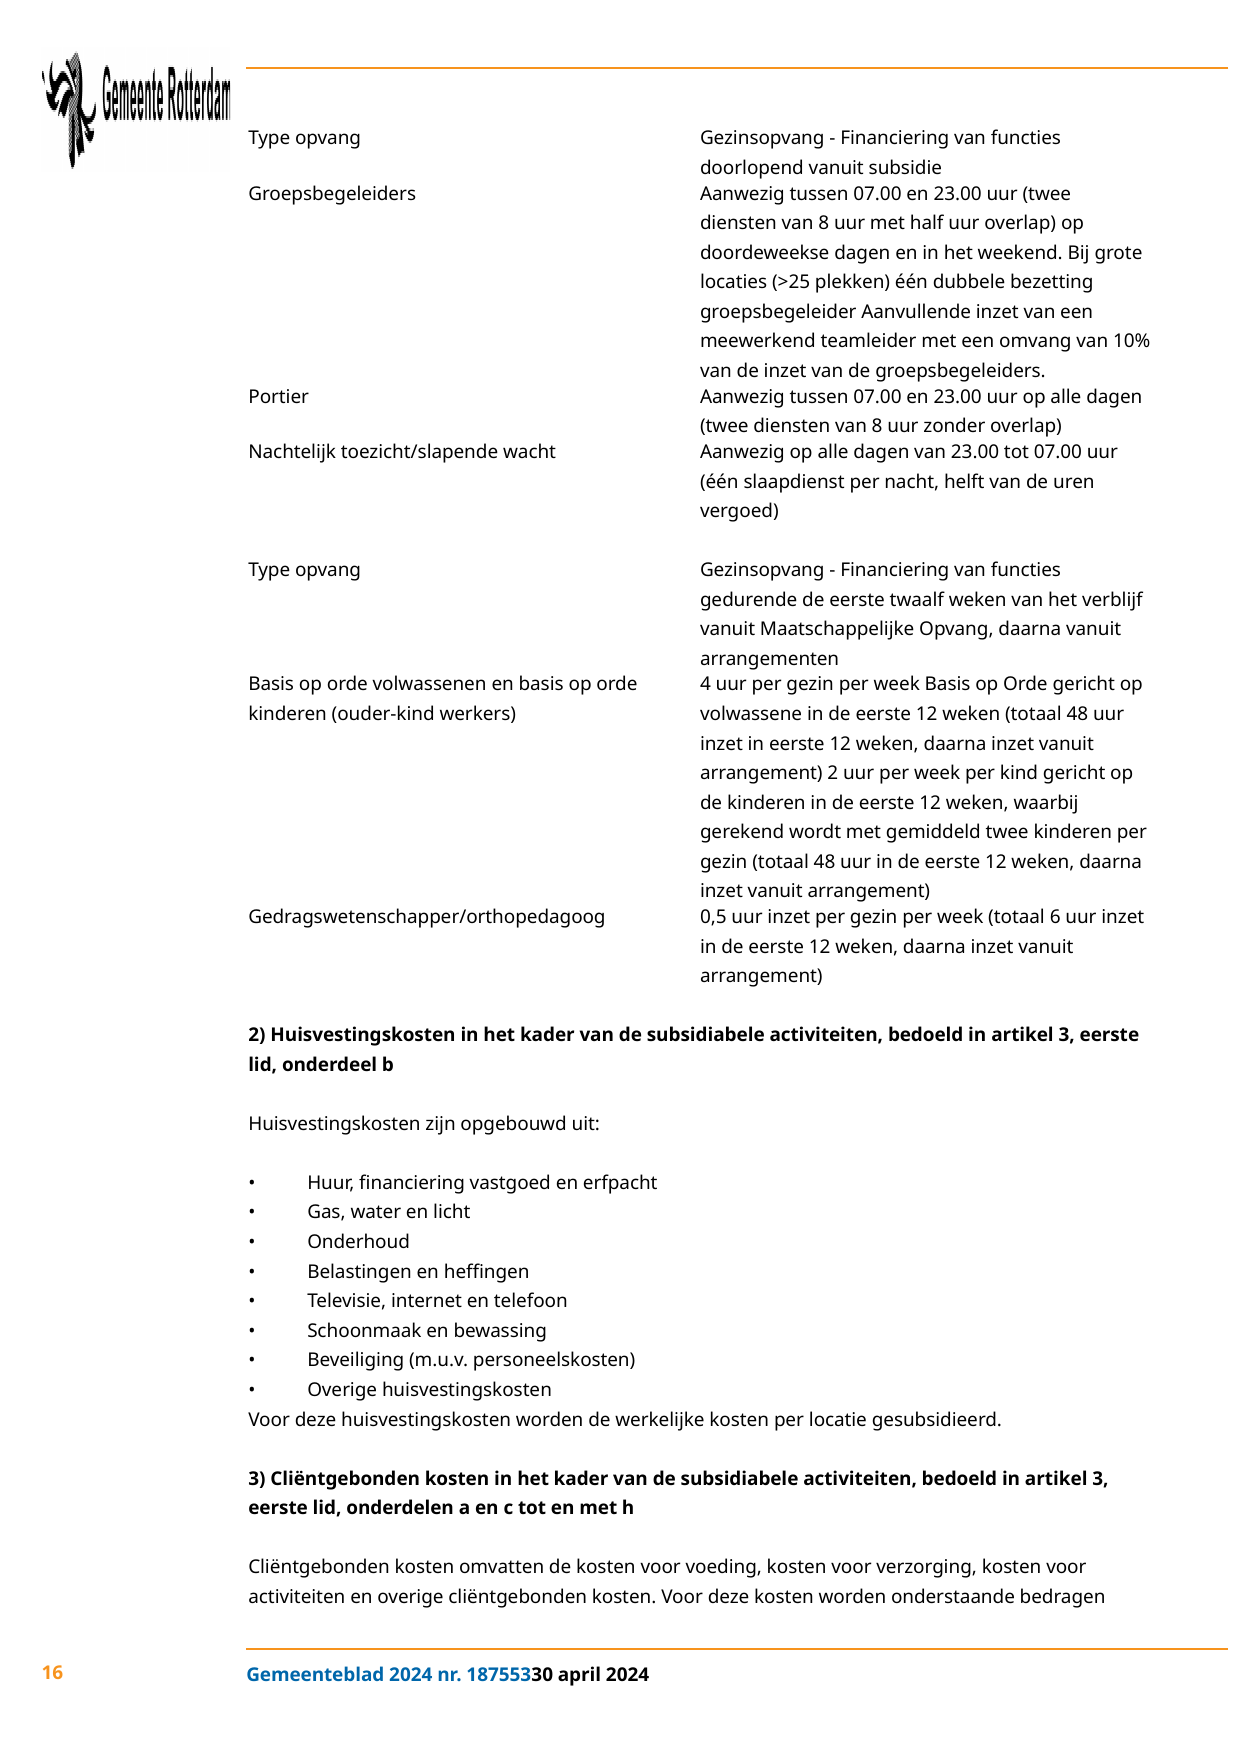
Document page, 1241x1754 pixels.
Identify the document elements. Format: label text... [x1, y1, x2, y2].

table_cell Aanwezig op alle dagen van 23.00 tot 07.00 uur (één slaapdienst per nacht, helft van de uren vergoed) [700, 438, 1152, 523]
list Schoonmaak en bewassing [248, 1317, 1152, 1343]
text Huisvestingskosten zijn opgebouwd uit: [248, 1110, 1152, 1136]
text 2) Huisvestingskosten in het kader van de subsidiabele activiteiten, bedoeld in artikel 3, eerste lid, onderdeel b [248, 1021, 1152, 1076]
list Beveiliging (m.u.v. personeelskosten) [248, 1347, 1152, 1372]
table_cell Basis op orde volwassenen en basis op orde kinderen (ouder-kind werkers) [248, 671, 700, 903]
table_header Type opvang [248, 556, 700, 671]
list Televisie, internet en telefoon [248, 1287, 1152, 1313]
text Cliëntgebonden kosten omvatten de kosten voor voeding, kosten voor verzorging, kosten voor activiteiten en overige cliëntgebonden kosten. Voor deze kosten worden onderstaande bedragen [248, 1554, 1152, 1609]
table_header Gezinsopvang - Financiering van functies gedurende de eerste twaalf weken van het verblijf vanuit Maatschappelijke Opvang, daarna vanuit arrangementen [700, 556, 1152, 671]
table_cell Aanwezig tussen 07.00 en 23.00 uur op alle dagen (twee diensten van 8 uur zonder overlap) [700, 383, 1152, 438]
table_cell Nachtelijk toezicht/slapende wacht [248, 438, 700, 523]
text 3) Cliëntgebonden kosten in het kader van de subsidiabele activiteiten, bedoeld in artikel 3, eerste lid, onderdelen a en c tot en met h [248, 1465, 1152, 1520]
table_cell Groepsbegeleiders [248, 180, 700, 383]
text Voor deze huisvestingskosten worden de werkelijke kosten per locatie gesubsidieerd. [248, 1406, 1152, 1431]
list Huur, financiering vastgoed en erfpacht [248, 1169, 1152, 1195]
list Overige huisvestingskosten [248, 1376, 1152, 1402]
picture [41, 47, 231, 172]
list Onderhoud [248, 1228, 1152, 1254]
list Gas, water en licht [248, 1199, 1152, 1224]
table_header Gezinsopvang - Financiering van functies doorlopend vanuit subsidie [700, 125, 1152, 180]
list Belastingen en heffingen [248, 1258, 1152, 1283]
table_cell 0,5 uur inzet per gezin per week (totaal 6 uur inzet in de eerste 12 weken, daarna inzet vanuit arrangement) [700, 904, 1152, 988]
table_cell Portier [248, 383, 700, 438]
table_cell Aanwezig tussen 07.00 en 23.00 uur (twee diensten van 8 uur met half uur overlap) op doordeweekse dagen en in het weekend. Bij grote locaties (>25 plekken) één dubbele bezetting groepsbegeleider Aanvullende inzet van een meewerkend teamleider met een omvang van 10% van de inzet van de groepsbegeleiders. [700, 180, 1152, 383]
table_header Type opvang [248, 125, 700, 180]
table_cell Gedragswetenschapper/orthopedagoog [248, 904, 700, 988]
table_cell 4 uur per gezin per week Basis op Orde gericht op volwassene in de eerste 12 weken (totaal 48 uur inzet in eerste 12 weken, daarna inzet vanuit arrangement) 2 uur per week per kind gericht op de kinderen in de eerste 12 weken, waarbij gerekend wordt met gemiddeld twee kinderen per gezin (totaal 48 uur in de eerste 12 weken, daarna inzet vanuit arrangement) [700, 671, 1152, 903]
